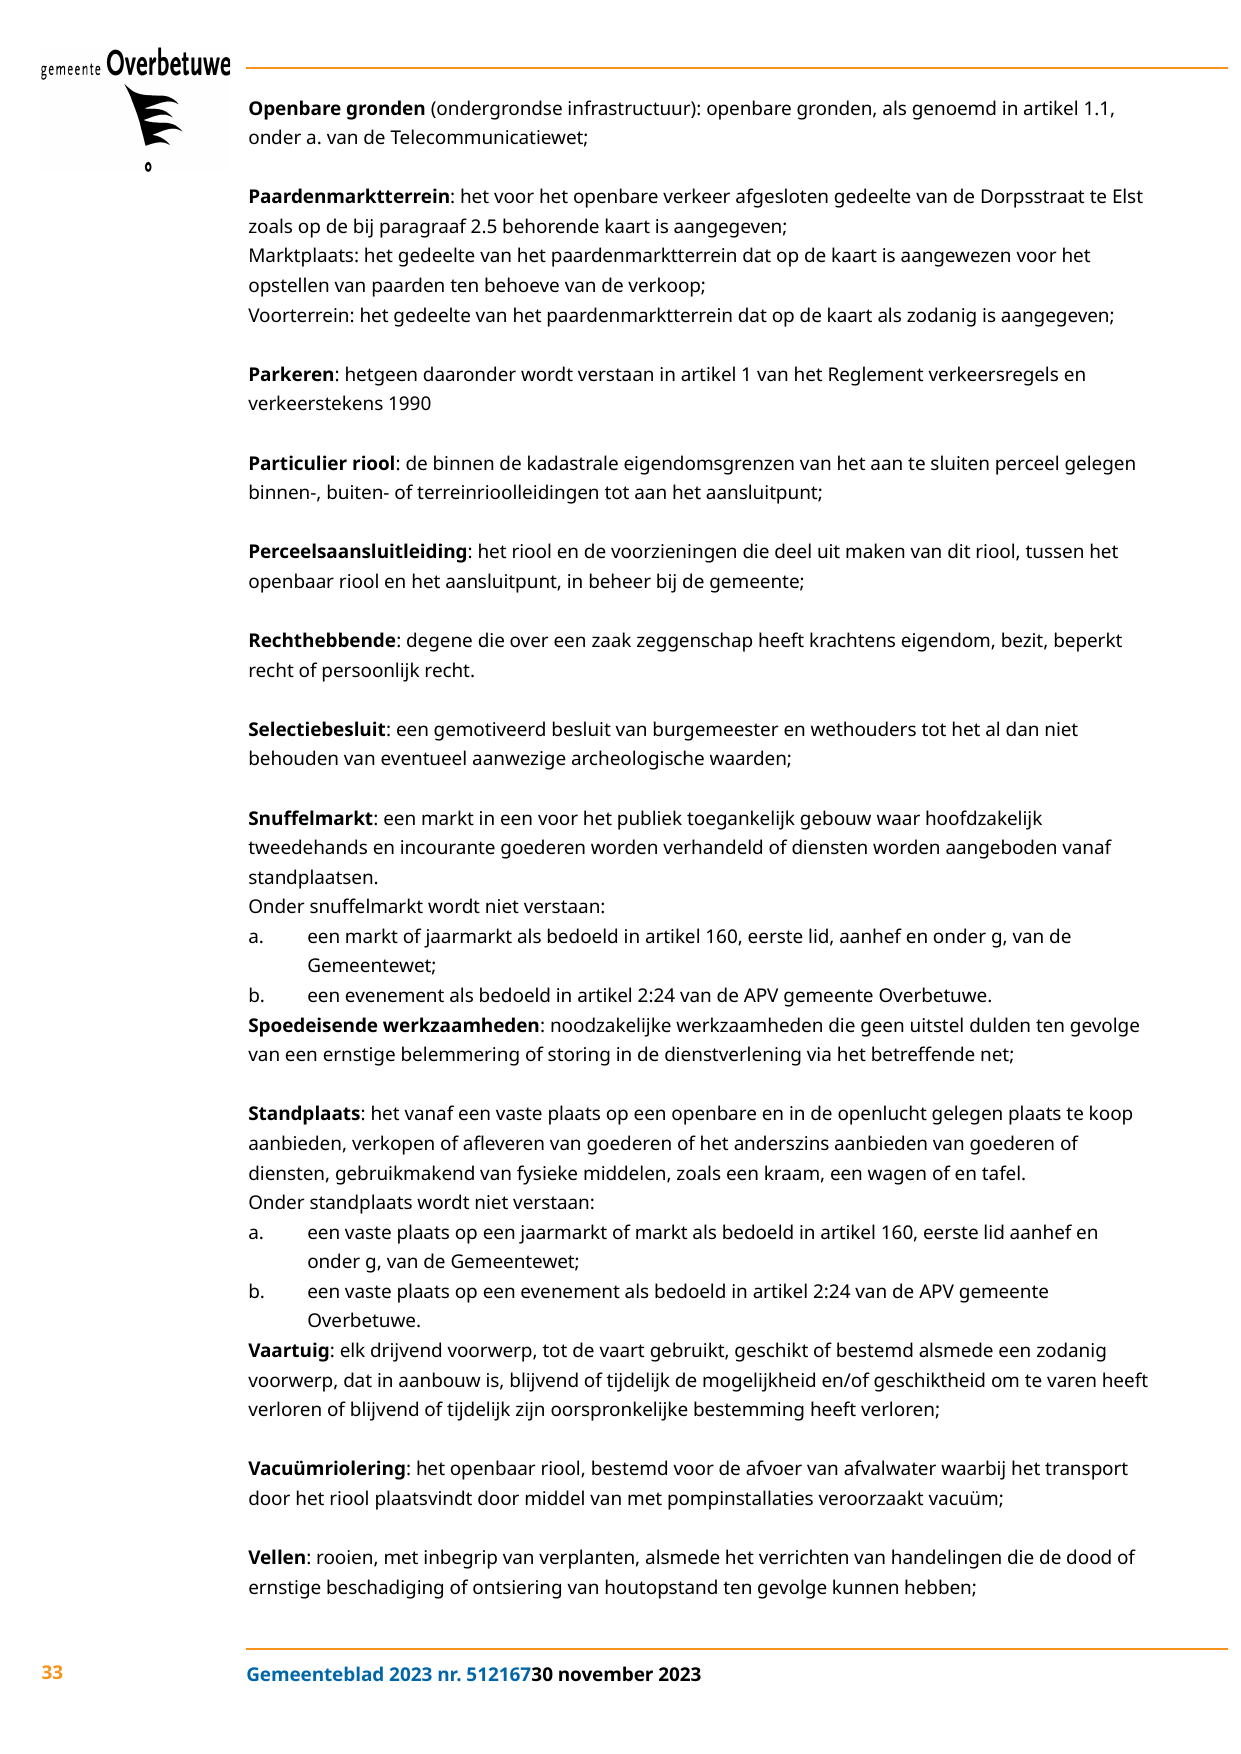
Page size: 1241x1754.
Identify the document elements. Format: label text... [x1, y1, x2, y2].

text Openbare gronden (ondergrondse infrastructuur): openbare gronden, als genoemd in artikel 1.1, onder a. van de Telecommunicatiewet; [248, 95, 1152, 150]
text Standplaats: het vanaf een vaste plaats op een openbare en in de openlucht gelegen plaats te koop aanbieden, verkopen of afleveren van goederen of het anderszins aanbieden van goederen of diensten, gebruikmakend van fysieke middelen, zoals een kraam, een wagen of en tafel. [248, 1101, 1152, 1186]
list een evenement als bedoeld in artikel 2:24 van de APV gemeente Overbetuwe. [248, 982, 1152, 1008]
text Selectiebesluit: een gemotiveerd besluit van burgemeester en wethouders tot het al dan niet behouden van eventueel aanwezige archeologische waarden; [248, 716, 1152, 771]
text Vaartuig: elk drijvend voorwerp, tot de vaart gebruikt, geschikt of bestemd alsmede een zodanig voorwerp, dat in aanbouw is, blijvend of tijdelijk de mogelijkheid en/of geschiktheid om te varen heeft verloren of blijvend of tijdelijk zijn oorspronkelijke bestemming heeft verloren; [248, 1337, 1152, 1422]
text Rechthebbende: degene die over een zaak zeggenschap heeft krachtens eigendom, bezit, beperkt recht of persoonlijk recht. [248, 627, 1152, 683]
text Paardenmarktterrein: het voor het openbare verkeer afgesloten gedeelte van de Dorpsstraat te Elst zoals op de bij paragraaf 2.5 behorende kaart is aangegeven; [248, 183, 1152, 239]
text Vellen: rooien, met inbegrip van verplanten, alsmede het verrichten van handelingen die de dood of ernstige beschadiging of ontsiering van houtopstand ten gevolge kunnen hebben; [248, 1544, 1152, 1600]
list een vaste plaats op een jaarmarkt of markt als bedoeld in artikel 160, eerste lid aanhef en onder g, van de Gemeentewet; [248, 1219, 1152, 1274]
text Snuffelmarkt: een markt in een voor het publiek toegankelijk gebouw waar hoofdzakelijk tweedehands en incourante goederen worden verhandeld of diensten worden aangeboden vanaf standplaatsen. [248, 805, 1152, 890]
list een markt of jaarmarkt als bedoeld in artikel 160, eerste lid, aanhef en onder g, van de Gemeentewet; [248, 923, 1152, 978]
text Voorterrein: het gedeelte van het paardenmarktterrein dat op de kaart als zodanig is aangegeven; [248, 302, 1152, 328]
picture [41, 47, 231, 172]
text Parkeren: hetgeen daaronder wordt verstaan in artikel 1 van het Reglement verkeersregels en verkeerstekens 1990 [248, 361, 1152, 416]
text Spoedeisende werkzaamheden: noodzakelijke werkzaamheden die geen uitstel dulden ten gevolge van een ernstige belemmering of storing in de dienstverlening via het betreffende net; [248, 1012, 1152, 1067]
text Vacuümriolering: het openbaar riool, bestemd voor de afvoer van afvalwater waarbij het transport door het riool plaatsvindt door middel van met pompinstallaties veroorzaakt vacuüm; [248, 1456, 1152, 1511]
text Perceelsaansluitleiding: het riool en de voorzieningen die deel uit maken van dit riool, tussen het openbaar riool en het aansluitpunt, in beheer bij de gemeente; [248, 538, 1152, 594]
list een vaste plaats op een evenement als bedoeld in artikel 2:24 van de APV gemeente Overbetuwe. [248, 1278, 1152, 1333]
text Marktplaats: het gedeelte van het paardenmarktterrein dat op de kaart is aangewezen voor het opstellen van paarden ten behoeve van de verkoop; [248, 243, 1152, 298]
text Onder standplaats wordt niet verstaan: [248, 1189, 1152, 1215]
text Particulier riool: de binnen de kadastrale eigendomsgrenzen van het aan te sluiten perceel gelegen binnen-, buiten- of terreinrioolleidingen tot aan het aansluitpunt; [248, 450, 1152, 505]
text Onder snuffelmarkt wordt niet verstaan: [248, 893, 1152, 919]
